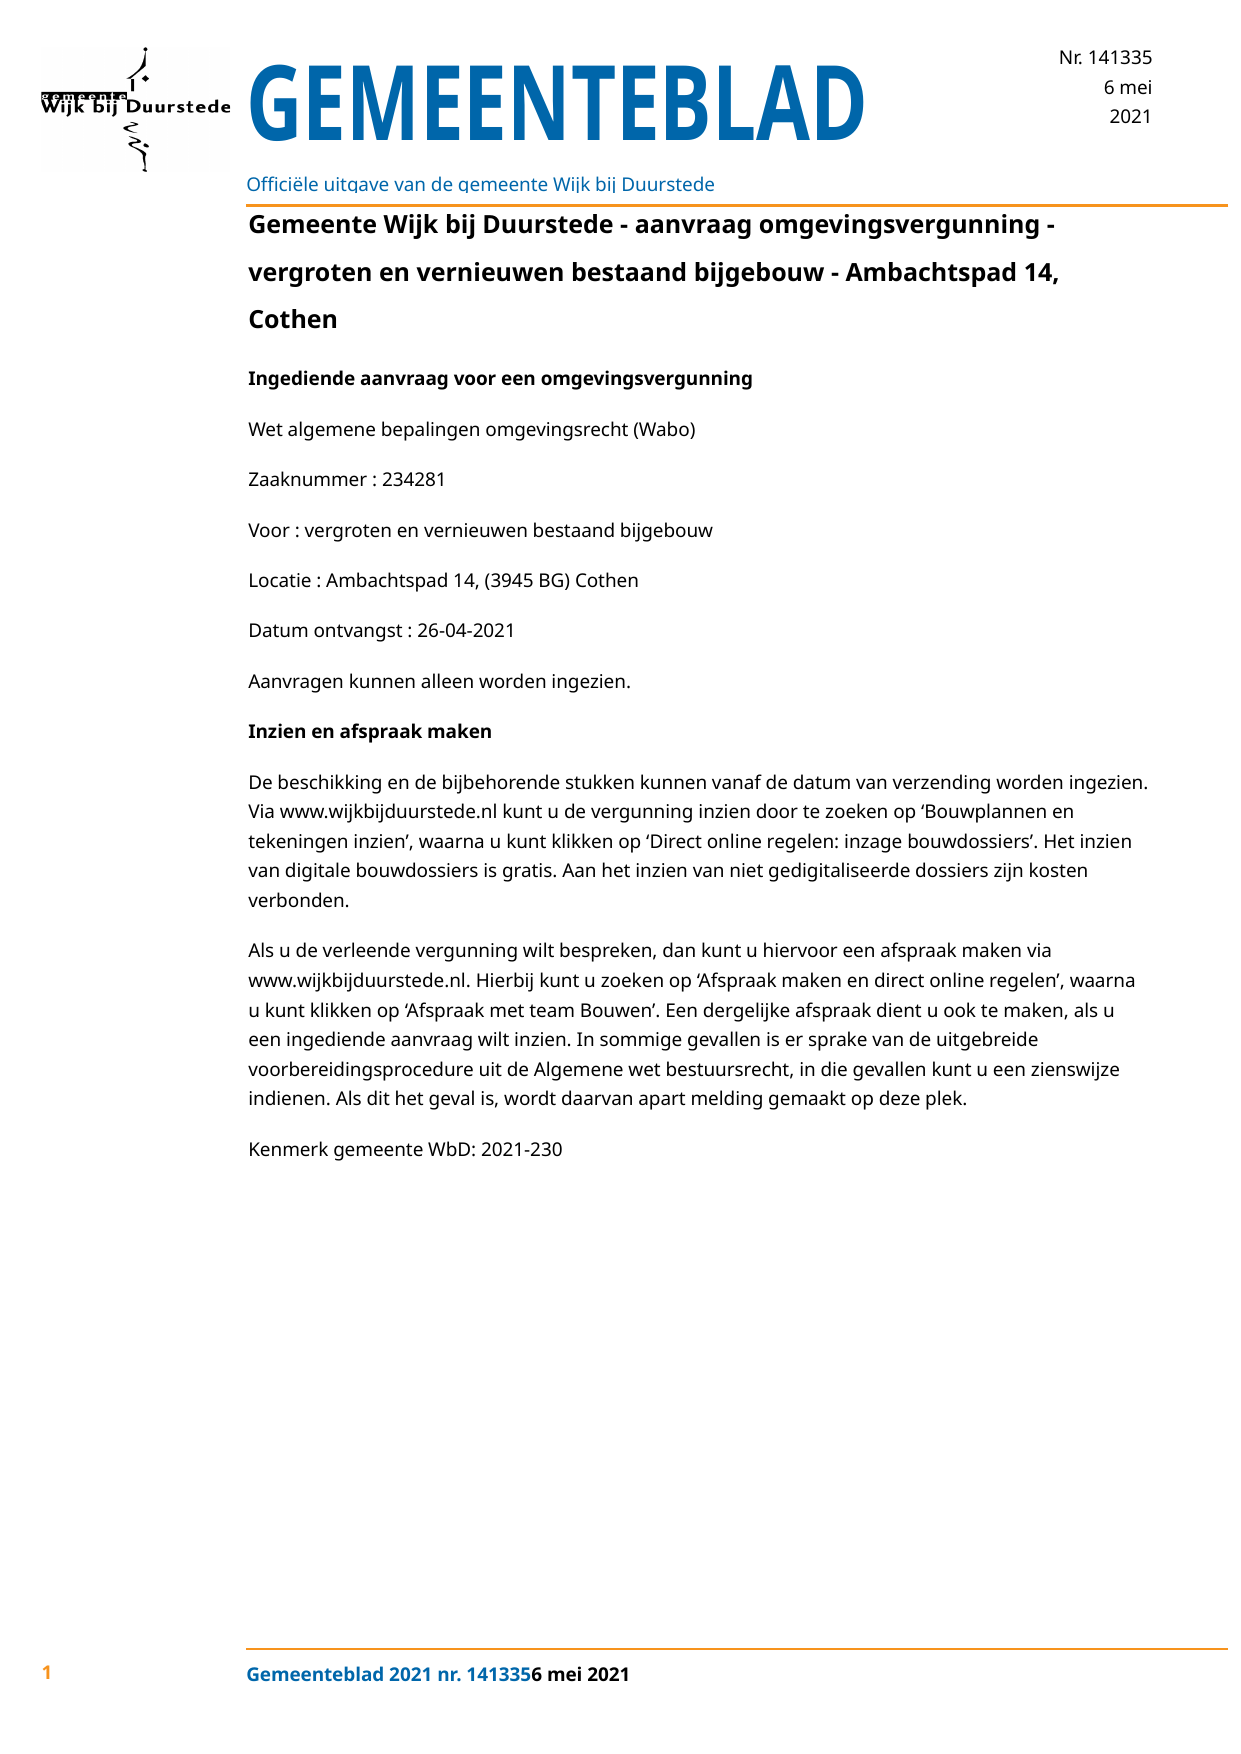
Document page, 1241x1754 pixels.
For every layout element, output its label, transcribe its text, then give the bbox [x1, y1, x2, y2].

text Wet algemene bepalingen omgevingsrecht (Wabo) [248, 416, 1152, 442]
text Aanvragen kunnen alleen worden ingezien. [248, 668, 1152, 694]
text Datum ontvangst : 26-04-2021 [248, 618, 1152, 643]
text Zaaknummer : 234281 [248, 466, 1152, 492]
text Als u de verleende vergunning wilt bespreken, dan kunt u hiervoor een afspraak maken via www.wijkbijduurstede.nl. Hierbij kunt u zoeken op ‘Afspraak maken en direct online regelen’, waarna u kunt klikken op ‘Afspraak met team Bouwen’. Een dergelijke afspraak dient u ook te maken, als u een ingediende aanvraag wilt inzien. In sommige gevallen is er sprake van de uitgebreide voorbereidingsprocedure uit de Algemene wet bestuursrecht, in die gevallen kunt u een zienswijze indienen. Als dit het geval is, wordt daarvan apart melding gemaakt op deze plek. [248, 938, 1152, 1111]
text Kenmerk gemeente WbD: 2021-230 [248, 1136, 1152, 1162]
text De beschikking en de bijbehorende stukken kunnen vanaf de datum van verzending worden ingezien. Via www.wijkbijduurstede.nl kunt u de vergunning inzien door te zoeken op ‘Bouwplannen en tekeningen inzien’, waarna u kunt klikken op ‘Direct online regelen: inzage bouwdossiers’. Het inzien van digitale bouwdossiers is gratis. Aan het inzien van niet gedigitaliseerde dossiers zijn kosten verbonden. [248, 769, 1152, 913]
picture [41, 47, 231, 172]
text Gemeente Wijk bij Duurstede - aanvraag omgevingsvergunning - vergroten en vernieuwen bestaand bijgebouw - Ambachtspad 14, Cothen [248, 207, 1152, 336]
text Locatie : Ambachtspad 14, (3945 BG) Cothen [248, 567, 1152, 593]
text Voor : vergroten en vernieuwen bestaand bijgebouw [248, 517, 1152, 542]
text Inzien en afspraak maken [248, 718, 1152, 744]
text Ingediende aanvraag voor een omgevingsvergunning [248, 366, 1152, 391]
